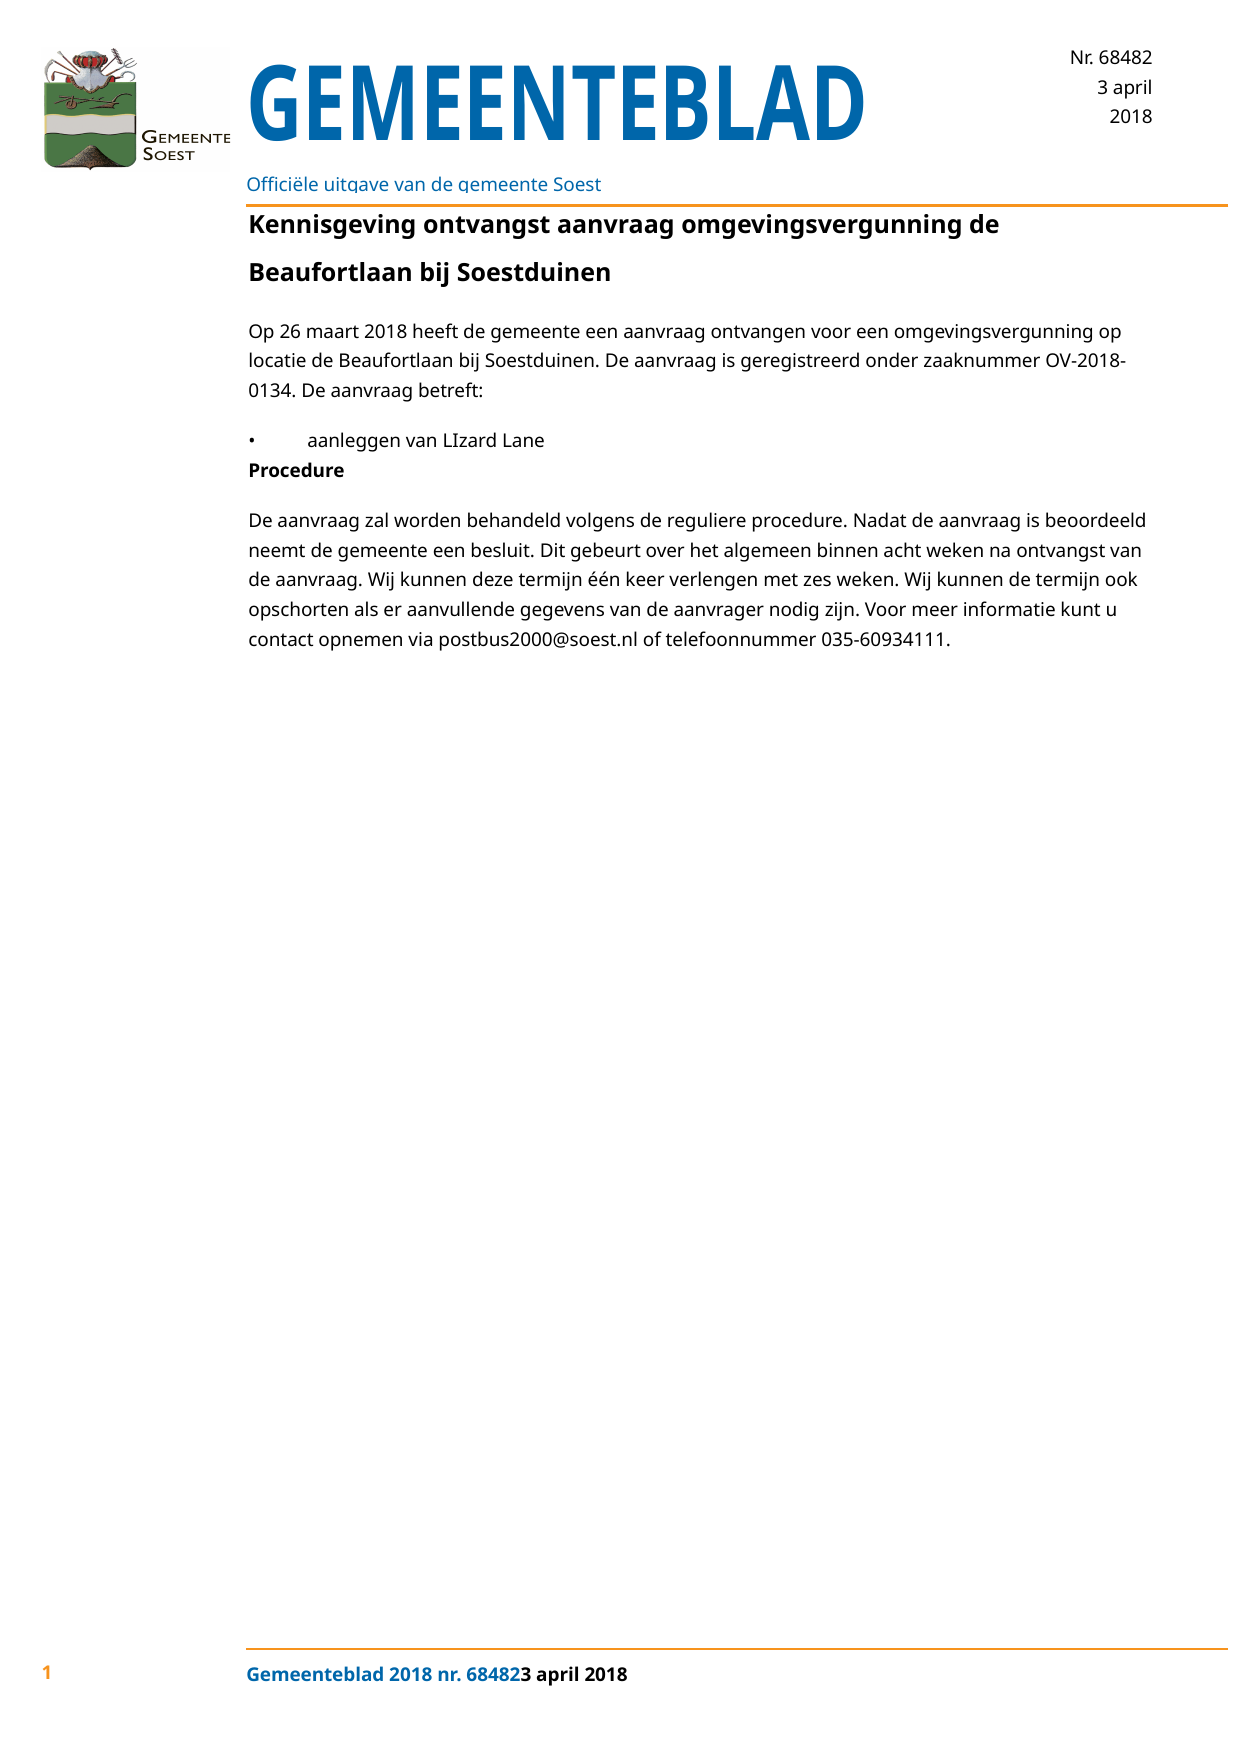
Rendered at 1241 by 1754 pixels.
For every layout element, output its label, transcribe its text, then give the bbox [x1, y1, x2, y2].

text Op 26 maart 2018 heeft de gemeente een aanvraag ontvangen voor een omgevingsvergunning op locatie de Beaufortlaan bij Soestduinen. De aanvraag is geregistreerd onder zaaknummer OV-2018-0134. De aanvraag betreft: [248, 318, 1152, 403]
text De aanvraag zal worden behandeld volgens de reguliere procedure. Nadat de aanvraag is beoordeeld neemt de gemeente een besluit. Dit gebeurt over het algemeen binnen acht weken na ontvangst van de aanvraag. Wij kunnen deze termijn één keer verlengen met zes weken. Wij kunnen de termijn ook opschorten als er aanvullende gegevens van de aanvrager nodig zijn. Voor meer informatie kunt u contact opnemen via postbus2000@soest.nl of telefoonnummer 035-60934111. [248, 507, 1152, 652]
text Kennisgeving ontvangst aanvraag omgevingsvergunning de Beaufortlaan bij Soestduinen [248, 207, 1152, 288]
picture [41, 47, 231, 172]
list aanleggen van LIzard Lane [248, 427, 1152, 453]
text Procedure [248, 457, 1152, 483]
